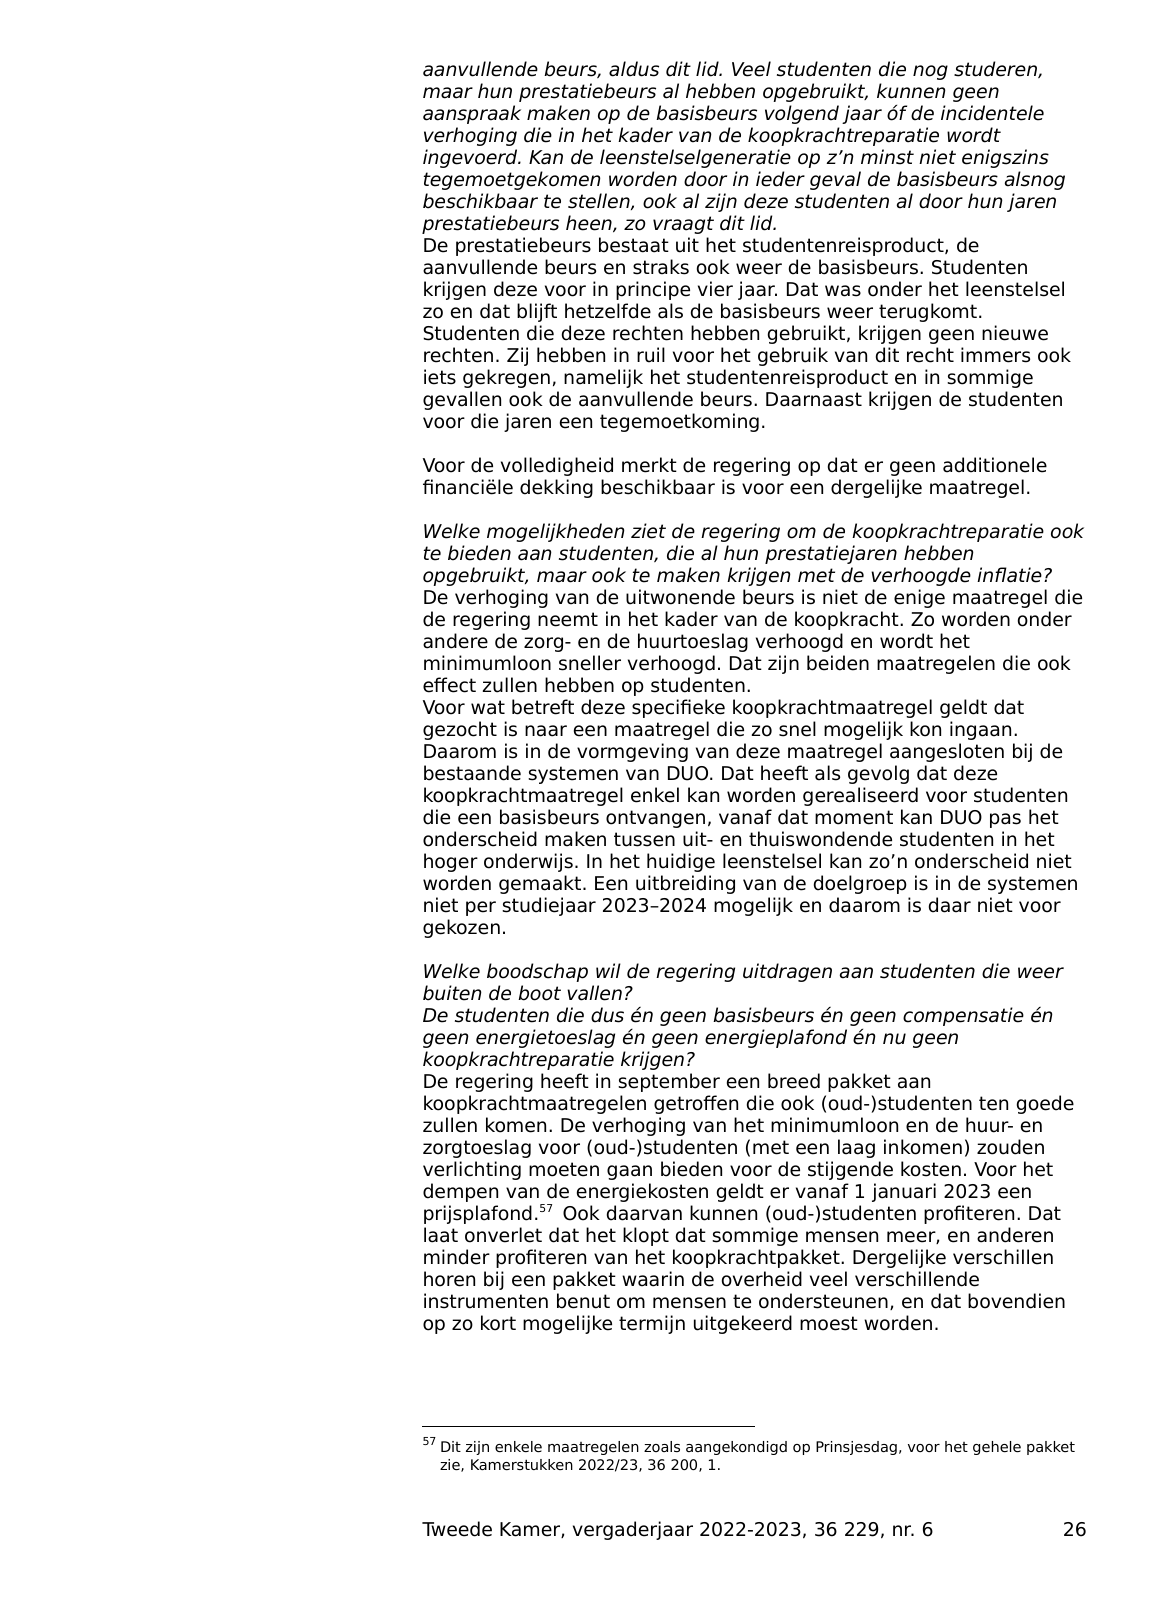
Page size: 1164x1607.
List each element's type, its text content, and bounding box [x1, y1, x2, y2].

text Welke boodschap wil de regering uitdragen aan studenten die weer buiten de boot vallen? [422, 961, 1087, 1005]
text aanvullende beurs, aldus dit lid. Veel studenten die nog studeren, maar hun prestatiebeurs al hebben opgebruikt, kunnen geen aanspraak maken op de basisbeurs volgend jaar óf de incidentele verhoging die in het kader van de koopkrachtreparatie wordt ingevoerd. Kan de leenstelselgeneratie op z’n minst niet enigszins tegemoetgekomen worden door in ieder geval de basisbeurs alsnog beschikbaar te stellen, ook al zijn deze studenten al door hun jaren prestatiebeurs heen, zo vraagt dit lid. [422, 59, 1087, 235]
text Voor wat betreft deze specifieke koopkrachtmaatregel geldt dat gezocht is naar een maatregel die zo snel mogelijk kon ingaan. Daarom is in de vormgeving van deze maatregel aangesloten bij de bestaande systemen van DUO. Dat heeft als gevolg dat deze koopkrachtmaatregel enkel kan worden gerealiseerd voor studenten die een basisbeurs ontvangen, vanaf dat moment kan DUO pas het onderscheid maken tussen uit- en thuiswondende studenten in het hoger onderwijs. In het huidige leenstelsel kan zo’n onderscheid niet worden gemaakt. Een uitbreiding van de doelgroep is in de systemen niet per studiejaar 2023–2024 mogelijk en daarom is daar niet voor gekozen. [422, 697, 1087, 939]
text Welke mogelijkheden ziet de regering om de koopkrachtreparatie ook te bieden aan studenten, die al hun prestatiejaren hebben opgebruikt, maar ook te maken krijgen met de verhoogde inflatie? [422, 521, 1087, 587]
text De verhoging van de uitwonende beurs is niet de enige maatregel die de regering neemt in het kader van de koopkracht. Zo worden onder andere de zorg- en de huurtoeslag verhoogd en wordt het minimumloon sneller verhoogd. Dat zijn beiden maatregelen die ook effect zullen hebben op studenten. [422, 587, 1087, 697]
text Voor de volledigheid merkt de regering op dat er geen additionele financiële dekking beschikbaar is voor een dergelijke maatregel. [422, 455, 1087, 499]
text De regering heeft in september een breed pakket aan koopkrachtmaatregelen getroffen die ook (oud-)studenten ten goede zullen komen. De verhoging van het minimumloon en de huur- en zorgtoeslag voor (oud-)studenten (met een laag inkomen) zouden verlichting moeten gaan bieden voor de stijgende kosten. Voor het dempen van de energiekosten geldt er vanaf 1 januari 2023 een prijsplafond. Ook daarvan kunnen (oud-)studenten profiteren. Dat laat onverlet dat het klopt dat sommige mensen meer, en anderen minder profiteren van het koopkrachtpakket. Dergelijke verschillen horen bij een pakket waarin de overheid veel verschillende instrumenten benut om mensen te ondersteunen, en dat bovendien op zo kort mogelijke termijn uitgekeerd moest worden. [422, 1071, 1087, 1334]
text Dit zijn enkele maatregelen zoals aangekondigd op Prinsjesdag, voor het gehele pakket zie, Kamerstukken 2022/23, 36 200, 1. [422, 1435, 1087, 1474]
text De prestatiebeurs bestaat uit het studentenreisproduct, de aanvullende beurs en straks ook weer de basisbeurs. Studenten krijgen deze voor in principe vier jaar. Dat was onder het leenstelsel zo en dat blijft hetzelfde als de basisbeurs weer terugkomt. Studenten die deze rechten hebben gebruikt, krijgen geen nieuwe rechten. Zij hebben in ruil voor het gebruik van dit recht immers ook iets gekregen, namelijk het studentenreisproduct en in sommige gevallen ook de aanvullende beurs. Daarnaast krijgen de studenten voor die jaren een tegemoetkoming. [422, 235, 1087, 433]
text De studenten die dus én geen basisbeurs én geen compensatie én geen energietoeslag én geen energieplafond én nu geen koopkrachtreparatie krijgen? [422, 1005, 1087, 1071]
